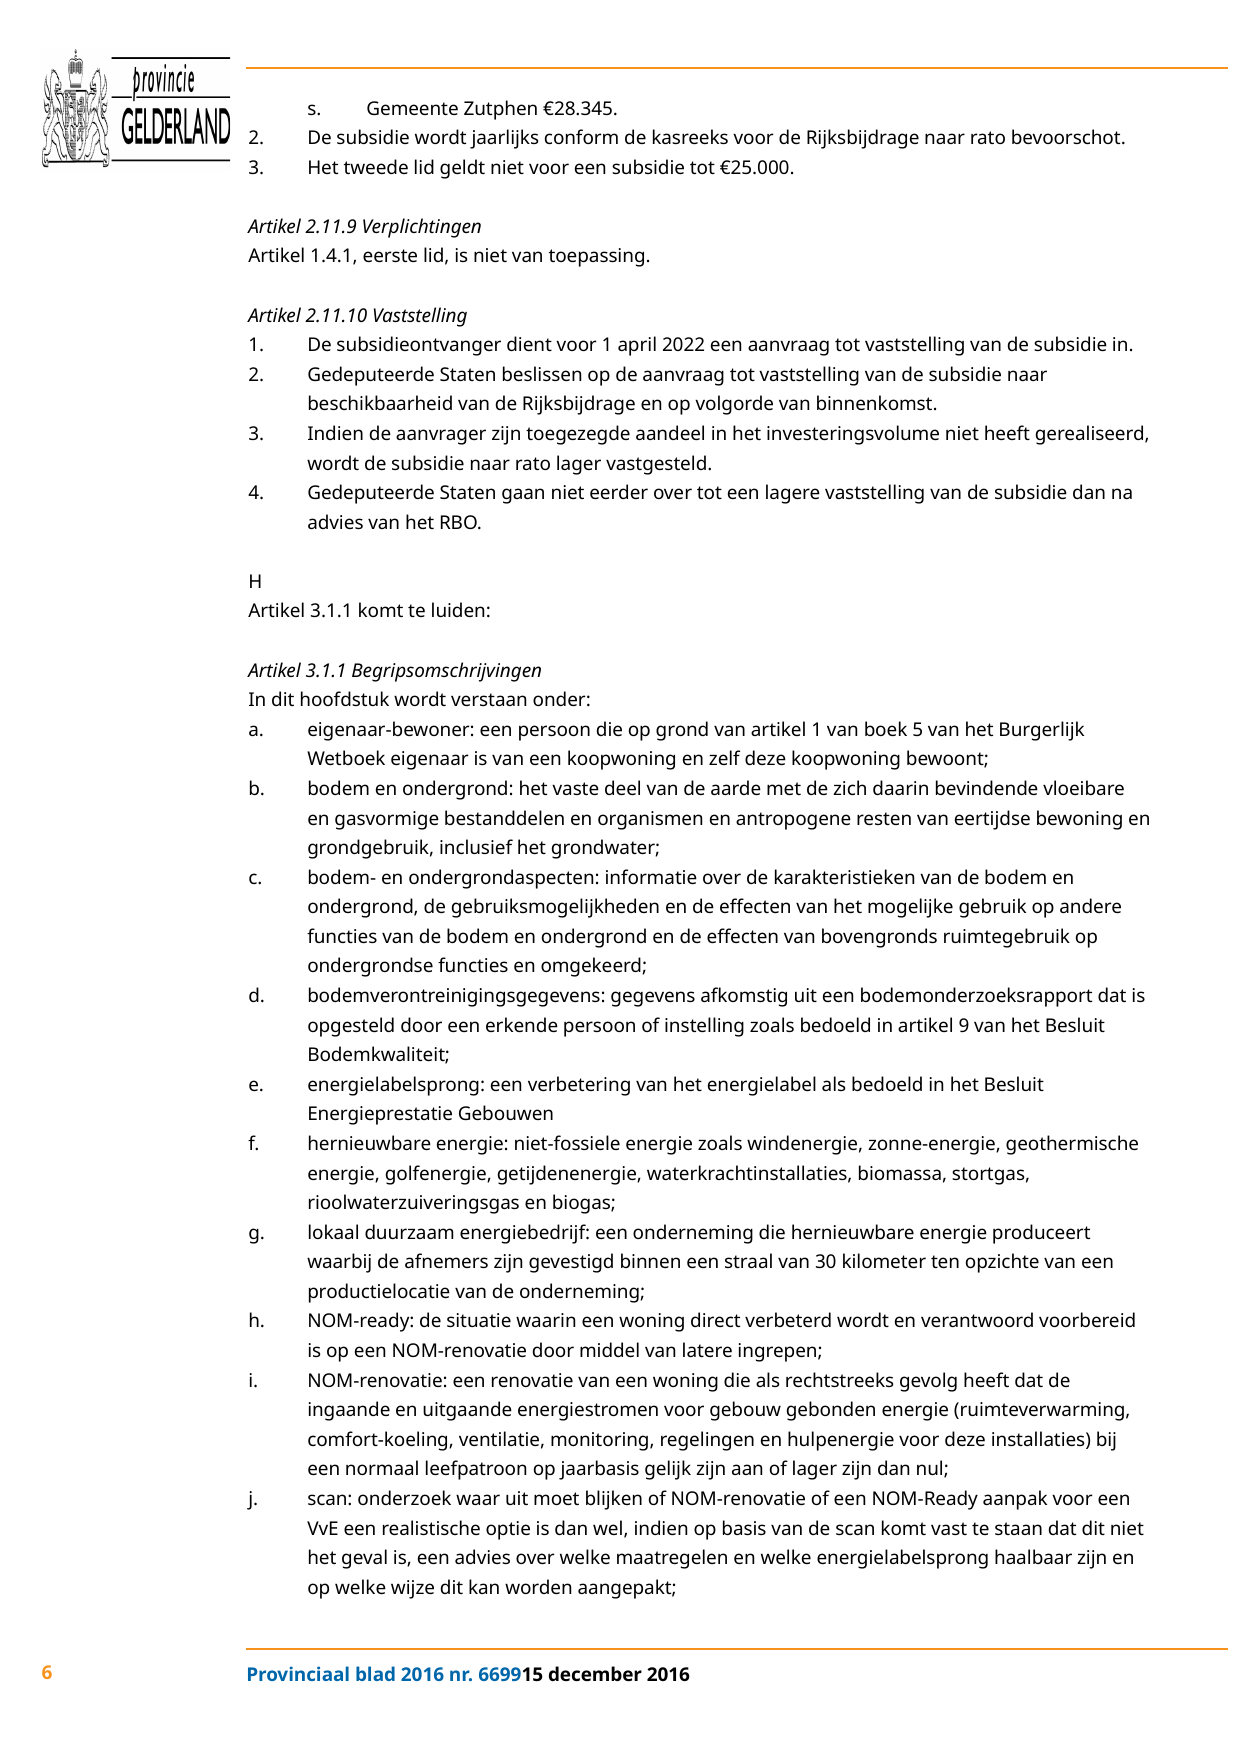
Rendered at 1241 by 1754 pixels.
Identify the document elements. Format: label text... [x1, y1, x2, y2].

list scan: onderzoek waar uit moet blijken of NOM-renovatie of een NOM-Ready aanpak voor een VvE een realistische optie is dan wel, indien op basis van de scan komt vast te staan dat dit niet het geval is, een advies over welke maatregelen en welke energielabelsprong haalbaar zijn en op welke wijze dit kan worden aangepakt; [248, 1485, 1152, 1600]
list eigenaar-bewoner: een persoon die op grond van artikel 1 van boek 5 van het Burgerlijk Wetboek eigenaar is van een koopwoning en zelf deze koopwoning bewoont; [248, 716, 1152, 771]
picture [41, 47, 231, 172]
list De subsidieontvanger dient voor 1 april 2022 een aanvraag tot vaststelling van de subsidie in. [248, 331, 1152, 357]
list NOM-renovatie: een renovatie van een woning die als rechtstreeks gevolg heeft dat de ingaande en uitgaande energiestromen voor gebouw gebonden energie (ruimteverwarming, comfort-koeling, ventilatie, monitoring, regelingen en hulpenergie voor deze installaties) bij een normaal leefpatroon op jaarbasis gelijk zijn aan of lager zijn dan nul; [248, 1367, 1152, 1481]
list Gemeente Zutphen €28.345. [307, 95, 1152, 121]
list Gedeputeerde Staten gaan niet eerder over tot een lagere vaststelling van de subsidie dan na advies van het RBO. [248, 479, 1152, 535]
list hernieuwbare energie: niet-fossiele energie zoals windenergie, zonne-energie, geothermische energie, golfenergie, getijdenenergie, waterkrachtinstallaties, biomassa, stortgas, rioolwaterzuiveringsgas en biogas; [248, 1130, 1152, 1215]
text Artikel 2.11.9 Verplichtingen [248, 213, 1152, 239]
list De subsidie wordt jaarlijks conform de kasreeks voor de Rijksbijdrage naar rato bevoorschot. [248, 124, 1152, 150]
text Artikel 1.4.1, eerste lid, is niet van toepassing. [248, 243, 1152, 268]
list energielabelsprong: een verbetering van het energielabel als bedoeld in het Besluit Energieprestatie Gebouwen [248, 1071, 1152, 1126]
list lokaal duurzaam energiebedrijf: een onderneming die hernieuwbare energie produceert waarbij de afnemers zijn gevestigd binnen een straal van 30 kilometer ten opzichte van een productielocatie van de onderneming; [248, 1219, 1152, 1304]
list NOM-ready: de situatie waarin een woning direct verbeterd wordt en verantwoord voorbereid is op een NOM-renovatie door middel van latere ingrepen; [248, 1308, 1152, 1363]
list bodem en ondergrond: het vaste deel van de aarde met de zich daarin bevindende vloeibare en gasvormige bestanddelen en organismen en antropogene resten van eertijdse bewoning en grondgebruik, inclusief het grondwater; [248, 775, 1152, 860]
text Artikel 3.1.1 komt te luiden: [248, 598, 1152, 623]
list bodem- en ondergrondaspecten: informatie over de karakteristieken van de bodem en ondergrond, de gebruiksmogelijkheden en de effecten van het mogelijke gebruik op andere functies van de bodem en ondergrond en de effecten van bovengronds ruimtegebruik op ondergrondse functies en omgekeerd; [248, 864, 1152, 978]
text H [248, 568, 1152, 594]
text Artikel 3.1.1 Begripsomschrijvingen [248, 657, 1152, 683]
list Het tweede lid geldt niet voor een subsidie tot €25.000. [248, 154, 1152, 180]
list Gedeputeerde Staten beslissen op de aanvraag tot vaststelling van de subsidie naar beschikbaarheid van de Rijksbijdrage en op volgorde van binnenkomst. [248, 361, 1152, 416]
list Indien de aanvrager zijn toegezegde aandeel in het investeringsvolume niet heeft gerealiseerd, wordt de subsidie naar rato lager vastgesteld. [248, 420, 1152, 476]
text Artikel 2.11.10 Vaststelling [248, 302, 1152, 328]
text In dit hoofdstuk wordt verstaan onder: [248, 686, 1152, 712]
list bodemverontreinigingsgegevens: gegevens afkomstig uit een bodemonderzoeksrapport dat is opgesteld door een erkende persoon of instelling zoals bedoeld in artikel 9 van het Besluit Bodemkwaliteit; [248, 982, 1152, 1067]
